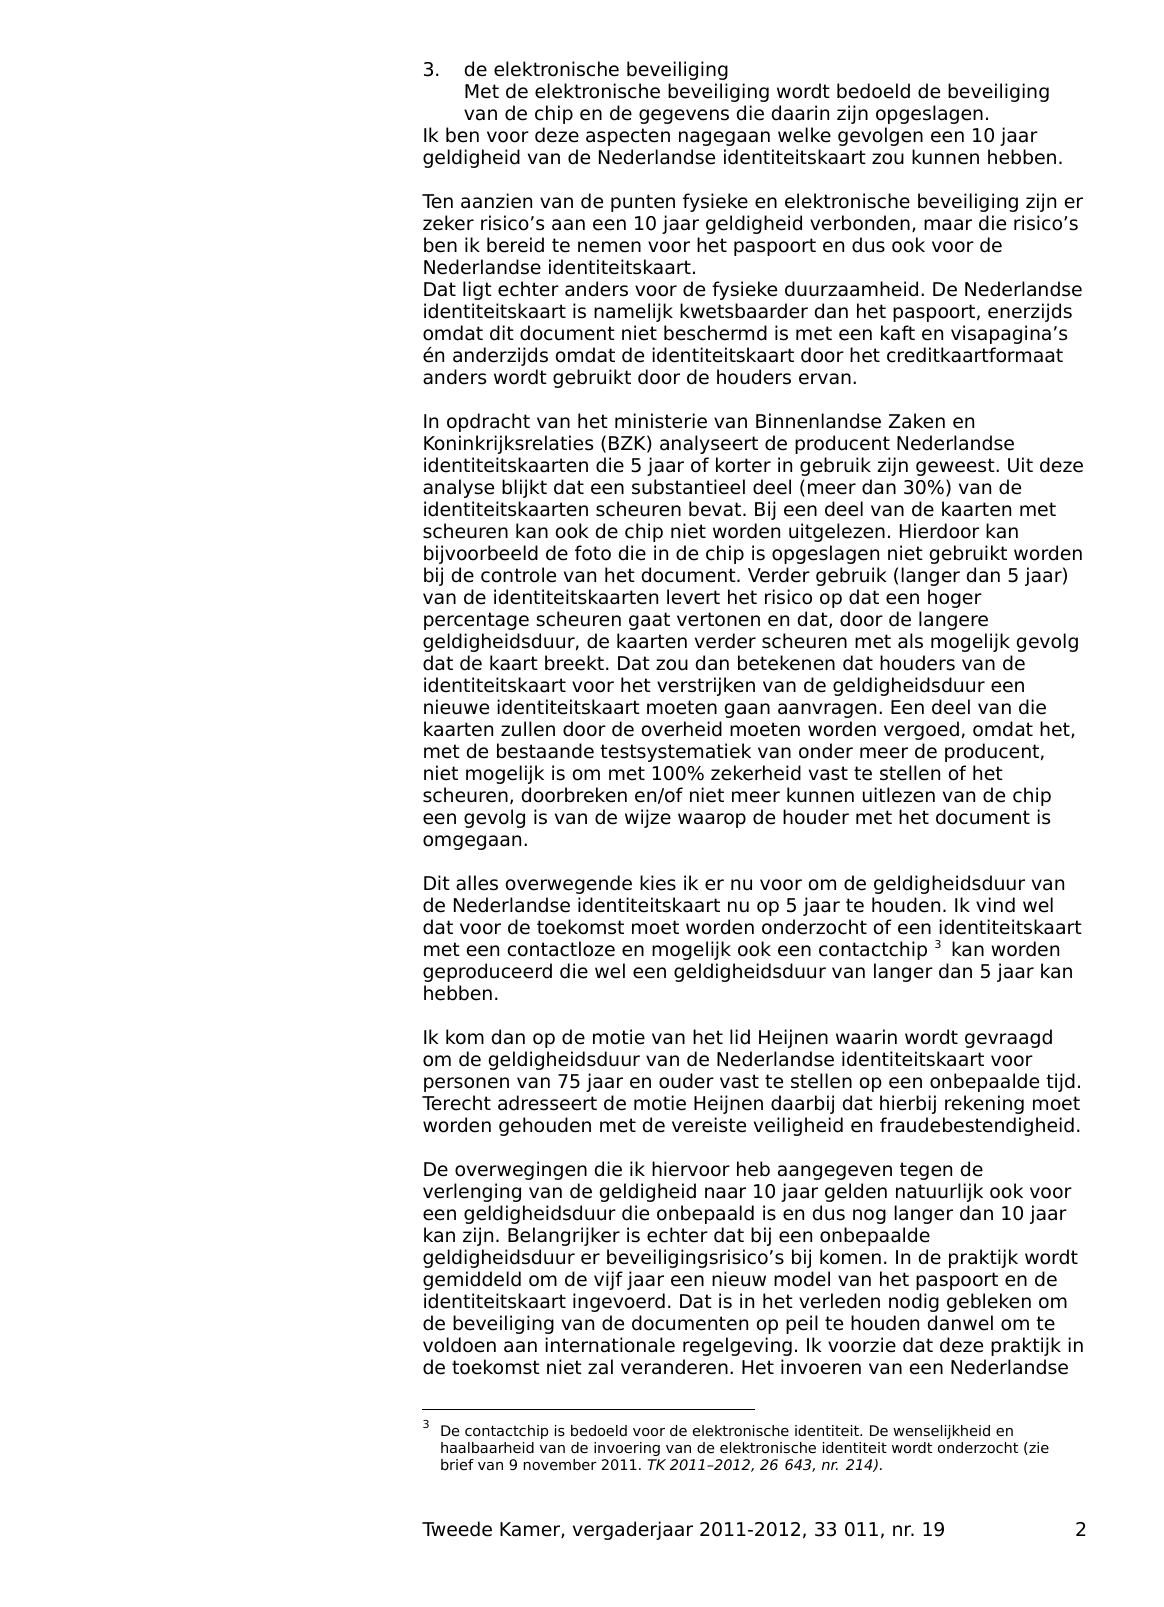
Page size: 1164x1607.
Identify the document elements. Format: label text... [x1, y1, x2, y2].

text Ik ben voor deze aspecten nagegaan welke gevolgen een 10 jaar geldigheid van de Nederlandse identiteitskaart zou kunnen hebben. [422, 125, 1087, 169]
text Dat ligt echter anders voor de fysieke duurzaamheid. De Nederlandse identiteitskaart is namelijk kwetsbaarder dan het paspoort, enerzijds omdat dit document niet beschermd is met een kaft en visapagina’s én anderzijds omdat de identiteitskaart door het creditkaartformaat anders wordt gebruikt door de houders ervan. [422, 279, 1087, 389]
text In opdracht van het ministerie van Binnenlandse Zaken en Koninkrijksrelaties (BZK) analyseert de producent Nederlandse identiteitskaarten die 5 jaar of korter in gebruik zijn geweest. Uit deze analyse blijkt dat een substantieel deel (meer dan 30%) van de identiteitskaarten scheuren bevat. Bij een deel van de kaarten met scheuren kan ook de chip niet worden uitgelezen. Hierdoor kan bijvoorbeeld de foto die in de chip is opgeslagen niet gebruikt worden bij de controle van het document. Verder gebruik (langer dan 5 jaar) van de identiteitskaarten levert het risico op dat een hoger percentage scheuren gaat vertonen en dat, door de langere geldigheidsduur, de kaarten verder scheuren met als mogelijk gevolg dat de kaart breekt. Dat zou dan betekenen dat houders van de identiteitskaart voor het verstrijken van de geldigheidsduur een nieuwe identiteitskaart moeten gaan aanvragen. Een deel van die kaarten zullen door de overheid moeten worden vergoed, omdat het, met de bestaande testsystematiek van onder meer de producent, niet mogelijk is om met 100% zekerheid vast te stellen of het scheuren, doorbreken en/of niet meer kunnen uitlezen van de chip een gevolg is van de wijze waarop de houder met het document is omgegaan. [422, 411, 1087, 851]
text Ik kom dan op de motie van het lid Heijnen waarin wordt gevraagd om de geldigheidsduur van de Nederlandse identiteitskaart voor personen van 75 jaar en ouder vast te stellen op een onbepaalde tijd. Terecht adresseert de motie Heijnen daarbij dat hierbij rekening moet worden gehouden met de vereiste veiligheid en fraudebestendigheid. [422, 1027, 1087, 1137]
text De overwegingen die ik hiervoor heb aangegeven tegen de verlenging van de geldigheid naar 10 jaar gelden natuurlijk ook voor een geldigheidsduur die onbepaald is en dus nog langer dan 10 jaar kan zijn. Belangrijker is echter dat bij een onbepaalde geldigheidsduur er beveiligingsrisico’s bij komen. In de praktijk wordt gemiddeld om de vijf jaar een nieuw model van het paspoort en de identiteitskaart ingevoerd. Dat is in het verleden nodig gebleken om de beveiliging van de documenten op peil te houden danwel om te voldoen aan internationale regelgeving. Ik voorzie dat deze praktijk in de toekomst niet zal veranderen. Het invoeren van een Nederlandse [422, 1159, 1087, 1379]
text Dit alles overwegende kies ik er nu voor om de geldigheidsduur van de Nederlandse identiteitskaart nu op 5 jaar te houden. Ik vind wel dat voor de toekomst moet worden onderzocht of een identiteitskaart met een contactloze en mogelijk ook een contactchip kan worden geproduceerd die wel een geldigheidsduur van langer dan 5 jaar kan hebben. [422, 873, 1087, 1005]
text De contactchip is bedoeld voor de elektronische identiteit. De wenselijkheid en haalbaarheid van de invoering van de elektronische identiteit wordt onderzocht (zie brief van 9 november 2011. TK 2011–2012, 26 643, nr. 214). [422, 1418, 1087, 1474]
text Met de elektronische beveiliging wordt bedoeld de beveiliging van de chip en de gegevens die daarin zijn opgeslagen. [464, 81, 1087, 125]
text Ten aanzien van de punten fysieke en elektronische beveiliging zijn er zeker risico’s aan een 10 jaar geldigheid verbonden, maar die risico’s ben ik bereid te nemen voor het paspoort en dus ook voor de Nederlandse identiteitskaart. [422, 191, 1087, 279]
text 3. de elektronische beveiliging [422, 59, 1087, 81]
